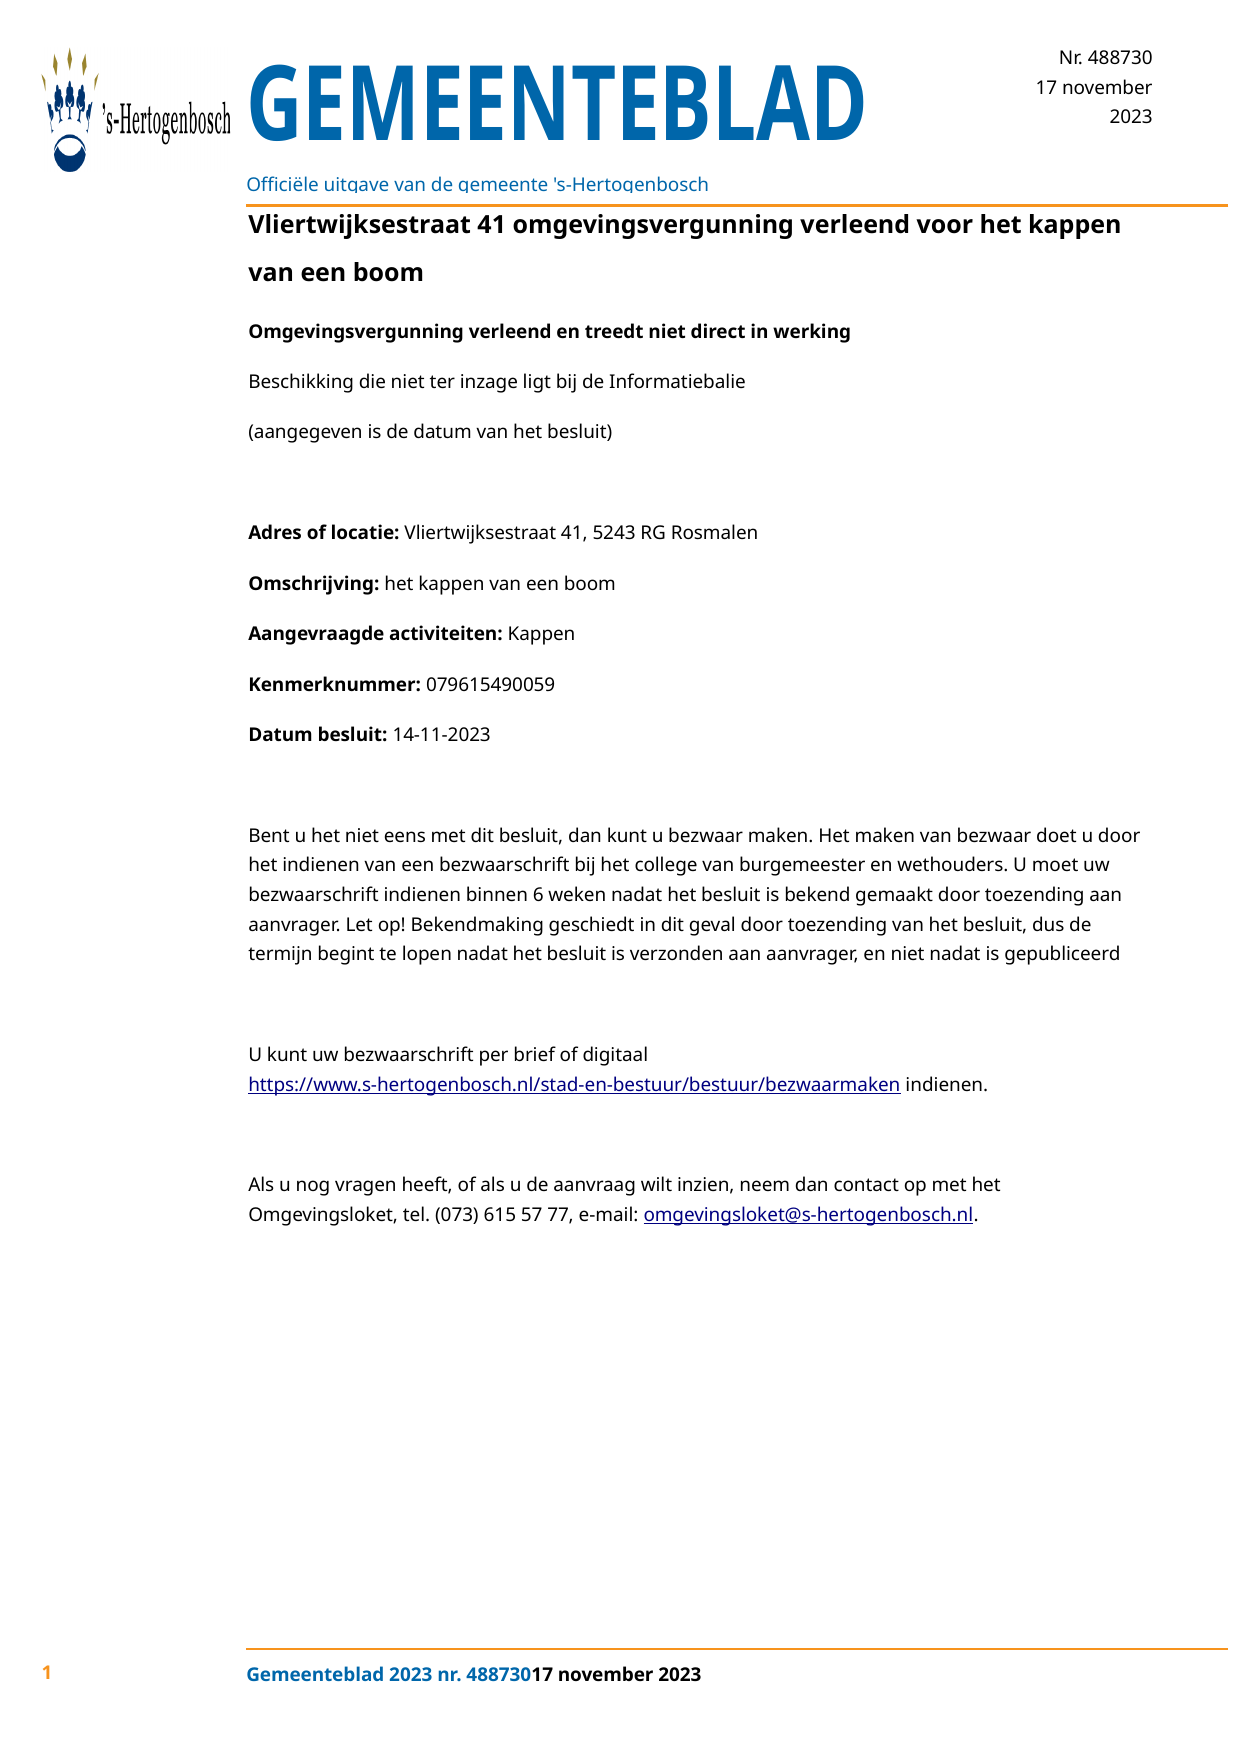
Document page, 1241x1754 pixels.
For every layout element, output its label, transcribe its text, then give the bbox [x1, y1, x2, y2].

text U kunt uw bezwaarschrift per brief of digitaal https://www.s-hertogenbosch.nl/stad-en-bestuur/bestuur/bezwaarmaken indienen. [248, 1041, 1152, 1097]
text Beschikking die niet ter inzage ligt bij de Informatiebalie [248, 368, 1152, 394]
picture [41, 47, 231, 172]
text Kenmerknummer: 079615490059 [248, 671, 1152, 697]
text Adres of locatie: Vliertwijksestraat 41, 5243 RG Rosmalen [248, 519, 1152, 545]
text Vliertwijksestraat 41 omgevingsvergunning verleend voor het kappen van een boom [248, 207, 1152, 288]
text Datum besluit: 14-11-2023 [248, 721, 1152, 747]
text Als u nog vragen heeft, of als u de aanvraag wilt inzien, neem dan contact op met het Omgevingsloket, tel. (073) 615 57 77, e-mail: omgevingsloket@s-hertogenbosch.nl. [248, 1172, 1152, 1227]
text Omschrijving: het kappen van een boom [248, 570, 1152, 596]
text Bent u het niet eens met dit besluit, dan kunt u bezwaar maken. Het maken van bezwaar doet u door het indienen van een bezwaarschrift bij het college van burgemeester en wethouders. U moet uw bezwaarschrift indienen binnen 6 weken nadat het besluit is bekend gemaakt door toezending aan aanvrager. Let op! Bekendmaking geschiedt in dit geval door toezending van het besluit, dus de termijn begint te lopen nadat het besluit is verzonden aan aanvrager, en niet nadat is gepubliceerd [248, 822, 1152, 966]
text (aangegeven is de datum van het besluit) [248, 419, 1152, 444]
text Aangevraagde activiteiten: Kappen [248, 620, 1152, 646]
text Omgevingsvergunning verleend en treedt niet direct in werking [248, 318, 1152, 344]
